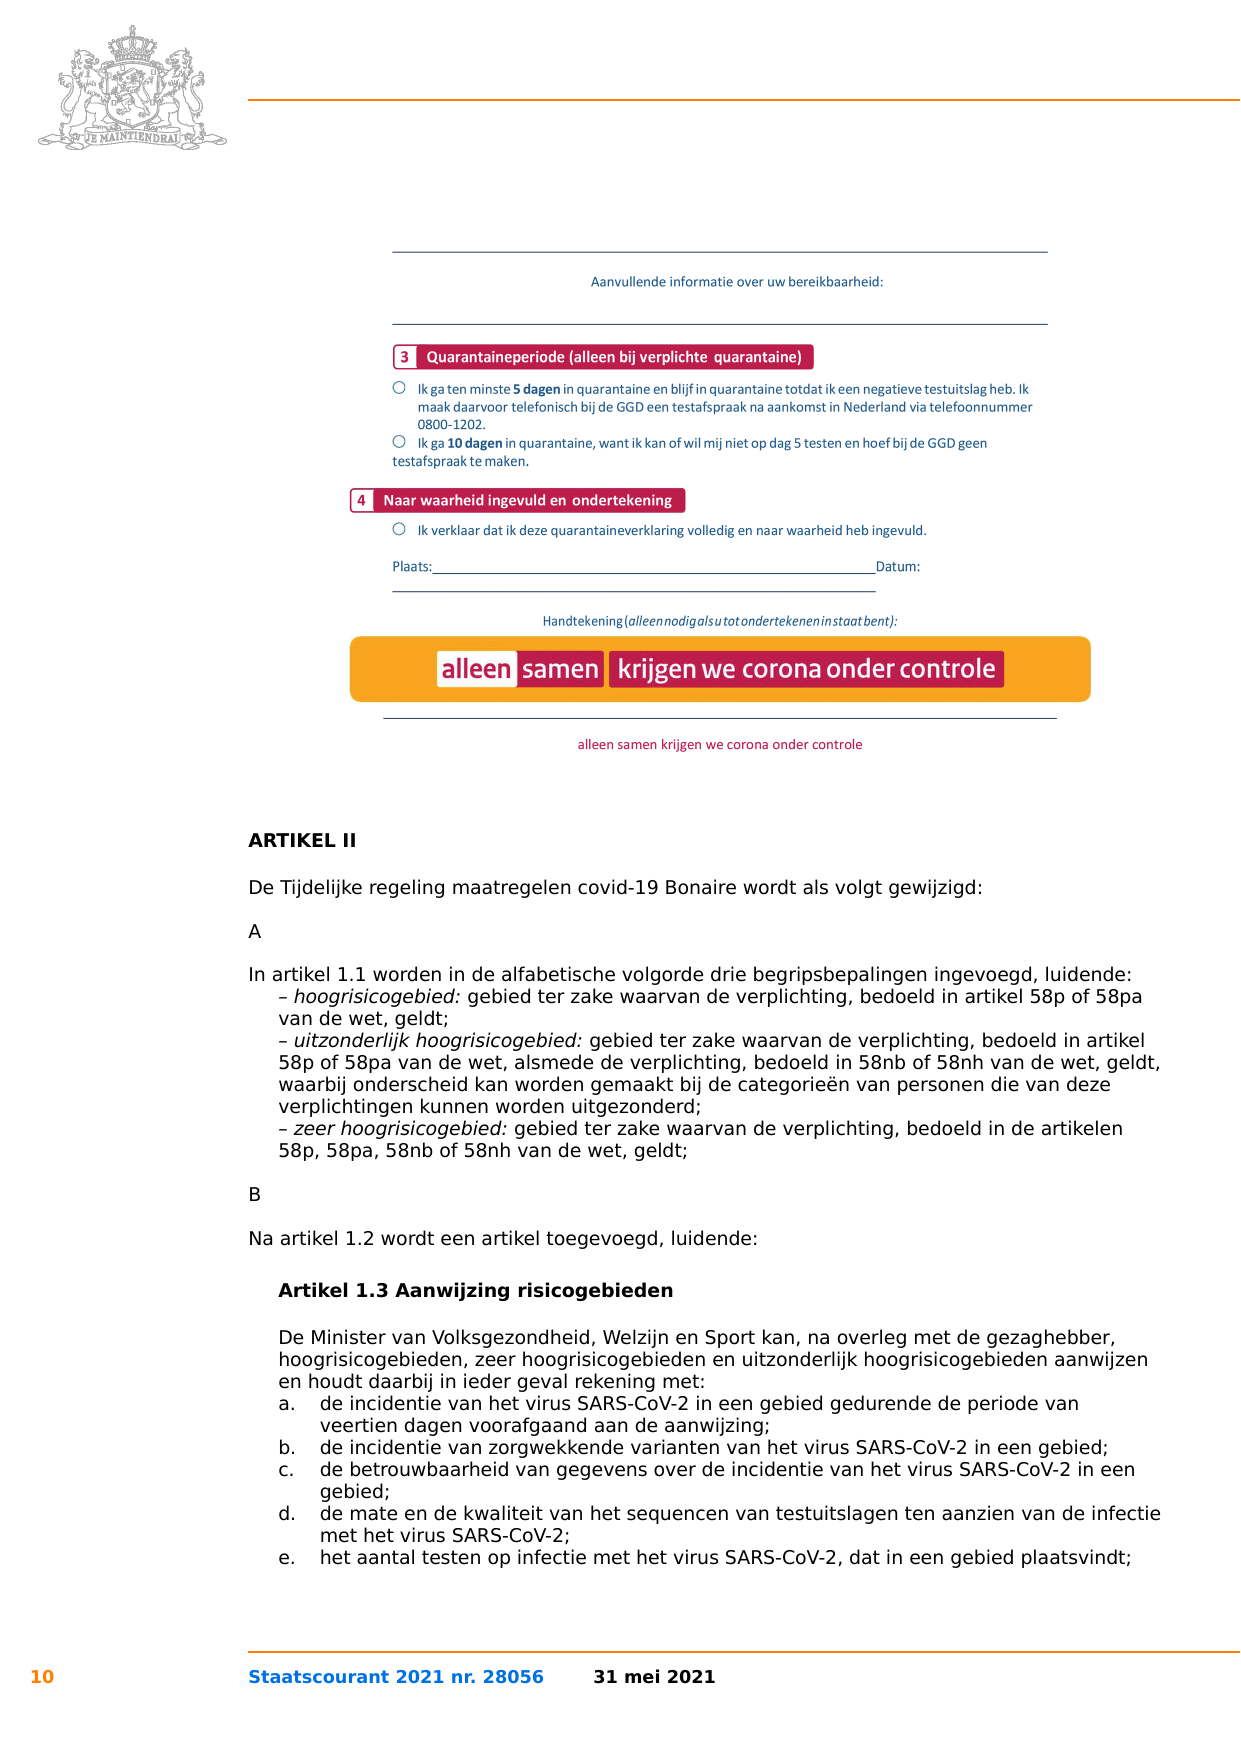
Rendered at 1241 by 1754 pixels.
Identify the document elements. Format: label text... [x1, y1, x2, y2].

text De Minister van Volksgezondheid, Welzijn en Sport kan, na overleg met de gezaghebber, hoogrisicogebieden, zeer hoogrisicogebieden en uitzonderlijk hoogrisicogebieden aanwijzen en houdt daarbij in ieder geval rekening met: [278, 1327, 1163, 1393]
text De Tijdelijke regeling maatregelen covid-19 Bonaire wordt als volgt gewijzigd: [248, 877, 1163, 899]
text – hoogrisicogebied: gebied ter zake waarvan de verplichting, bedoeld in artikel 58p of 58pa van de wet, geldt; [278, 986, 1163, 1030]
picture [278, 151, 1164, 778]
text – uitzonderlijk hoogrisicogebied: gebied ter zake waarvan de verplichting, bedoeld in artikel 58p of 58pa van de wet, alsmede de verplichting, bedoeld in 58nb of 58nh van de wet, geldt, waarbij onderscheid kan worden gemaakt bij de categorieën van personen die van deze verplichtingen kunnen worden uitgezonderd; [278, 1030, 1163, 1118]
text b. de incidentie van zorgwekkende varianten van het virus SARS-CoV-2 in een gebied; [278, 1437, 1163, 1459]
text a. de incidentie van het virus SARS-CoV-2 in een gebied gedurende de periode van veertien dagen voorafgaand aan de aanwijzing; [278, 1393, 1163, 1437]
text A [248, 921, 1163, 942]
picture [38, 25, 227, 150]
text B [248, 1184, 1163, 1206]
text c. de betrouwbaarheid van gegevens over de incidentie van het virus SARS-CoV-2 in een gebied; [278, 1459, 1163, 1503]
text – zeer hoogrisicogebied: gebied ter zake waarvan de verplichting, bedoeld in de artikelen 58p, 58pa, 58nb of 58nh van de wet, geldt; [278, 1118, 1163, 1162]
subtitle ARTIKEL II [248, 830, 1163, 852]
subtitle Artikel 1.3 Aanwijzing risicogebieden [278, 1280, 1163, 1302]
text d. de mate en de kwaliteit van het sequencen van testuitslagen ten aanzien van de infectie met het virus SARS-CoV-2; [278, 1503, 1163, 1547]
text In artikel 1.1 worden in de alfabetische volgorde drie begripsbepalingen ingevoegd, luidende: [248, 964, 1163, 986]
text e. het aantal testen op infectie met het virus SARS-CoV-2, dat in een gebied plaatsvindt; [278, 1547, 1163, 1569]
text Na artikel 1.2 wordt een artikel toegevoegd, luidende: [248, 1228, 1163, 1250]
